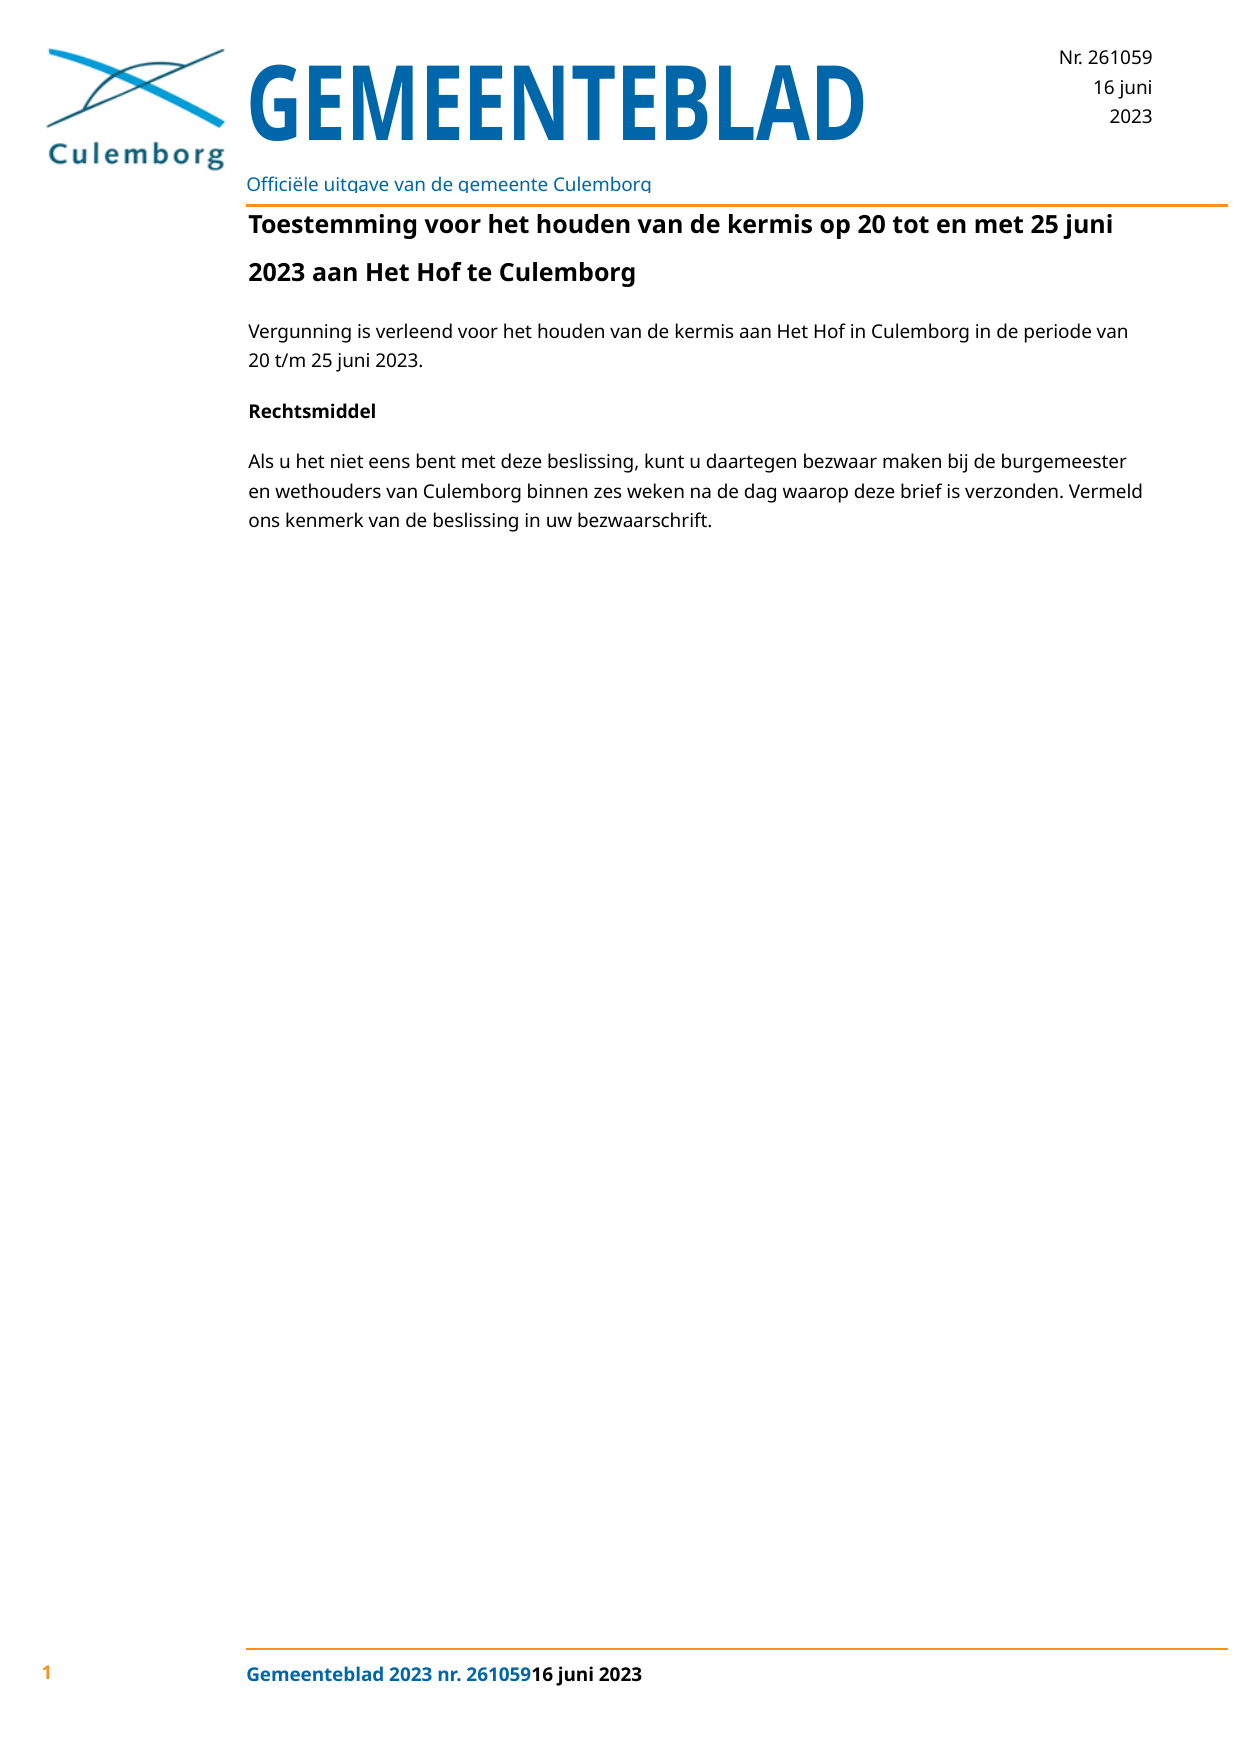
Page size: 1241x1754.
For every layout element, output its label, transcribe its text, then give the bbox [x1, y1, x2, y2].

text Rechtsmiddel [248, 398, 1152, 424]
text Als u het niet eens bent met deze beslissing, kunt u daartegen bezwaar maken bij de burgemeester en wethouders van Culemborg binnen zes weken na de dag waarop deze brief is verzonden. Vermeld ons kenmerk van de beslissing in uw bezwaarschrift. [248, 448, 1152, 533]
text Toestemming voor het houden van de kermis op 20 tot en met 25 juni 2023 aan Het Hof te Culemborg [248, 207, 1152, 288]
picture [41, 47, 231, 172]
text Vergunning is verleend voor het houden van de kermis aan Het Hof in Culemborg in de periode van 20 t/m 25 juni 2023. [248, 318, 1152, 373]
